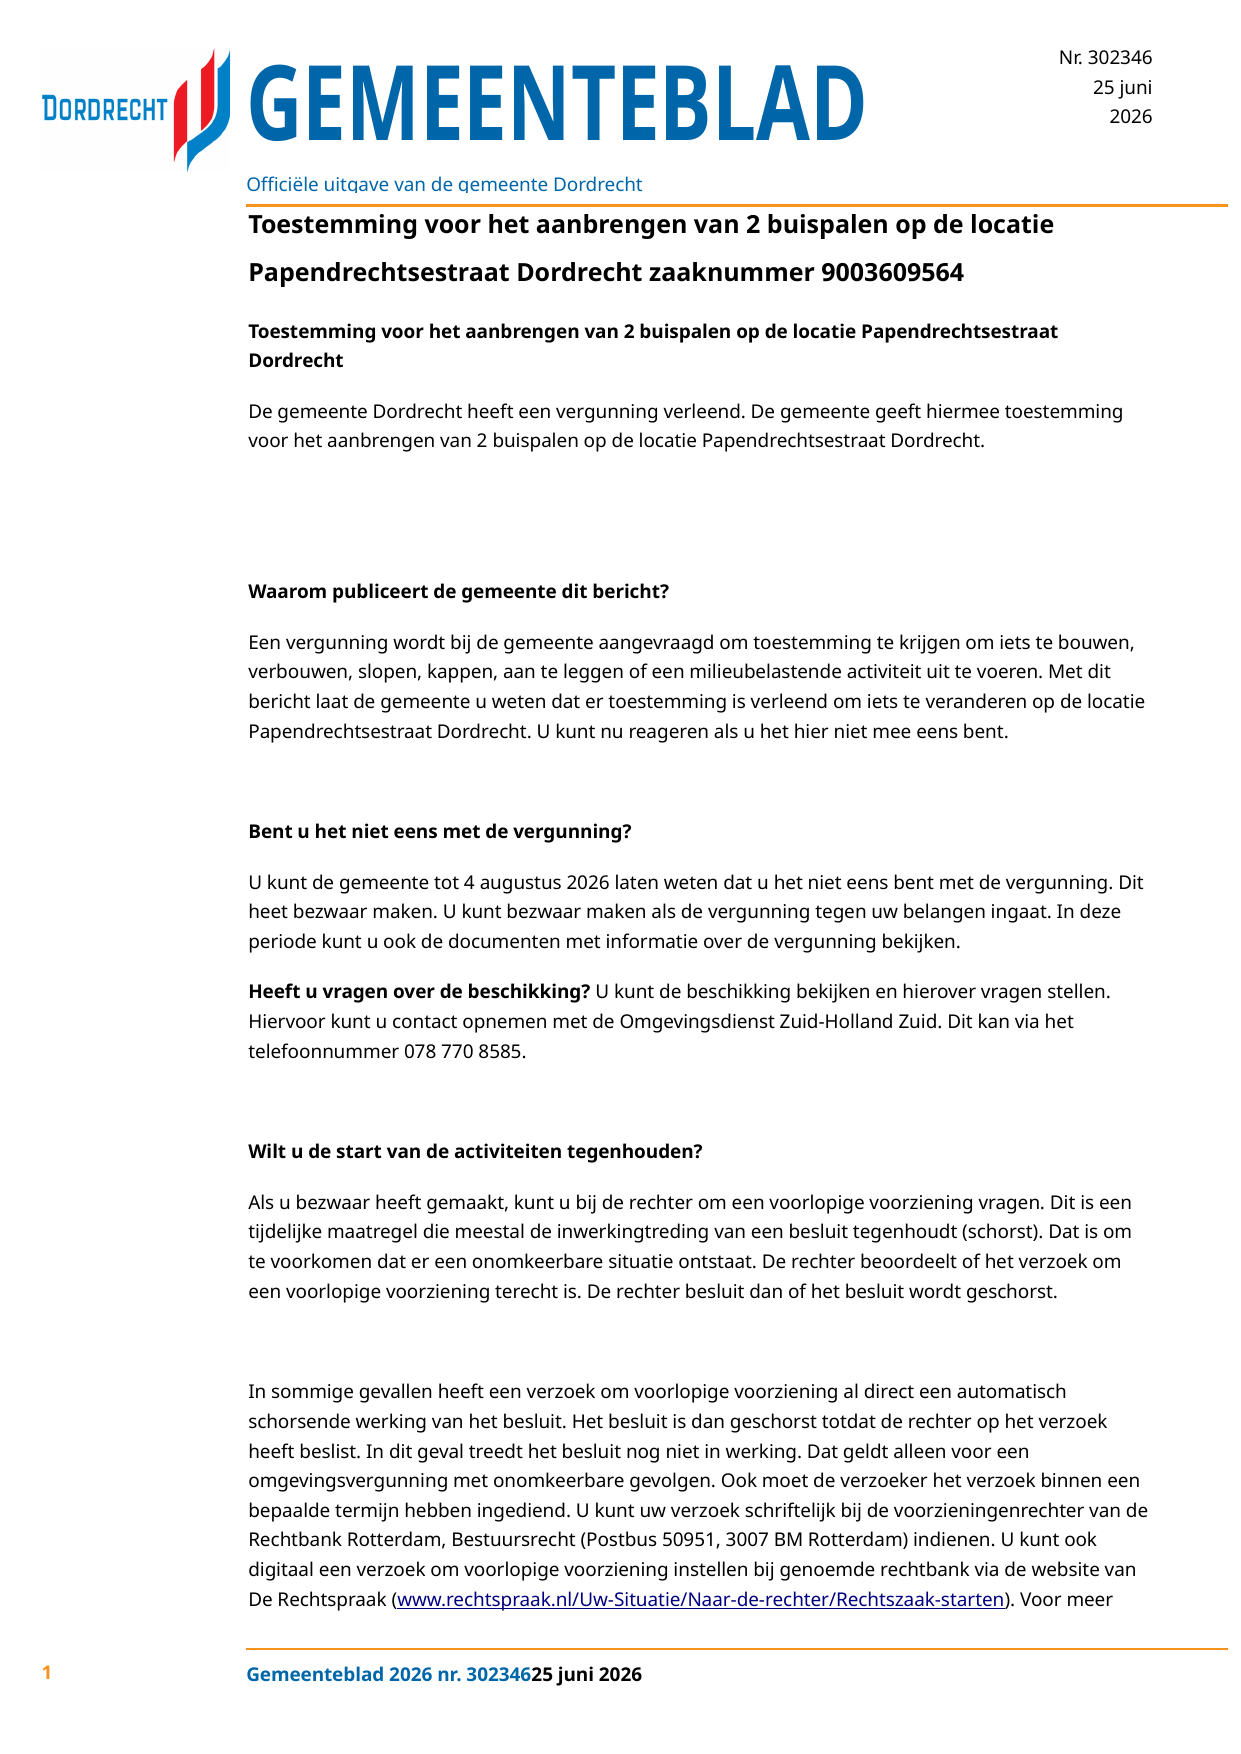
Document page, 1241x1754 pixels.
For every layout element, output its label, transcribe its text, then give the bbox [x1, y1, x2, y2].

text Heeft u vragen over de beschikking? U kunt de beschikking bekijken en hierover vragen stellen. Hiervoor kunt u contact opnemen met de Omgevingsdienst Zuid-Holland Zuid. Dit kan via het telefoonnummer 078 770 8585. [248, 979, 1152, 1064]
text Een vergunning wordt bij de gemeente aangevraagd om toestemming te krijgen om iets te bouwen, verbouwen, slopen, kappen, aan te leggen of een milieubelastende activiteit uit te voeren. Met dit bericht laat de gemeente u weten dat er toestemming is verleend om iets te veranderen op de locatie Papendrechtsestraat Dordrecht. U kunt nu reageren als u het hier niet mee eens bent. [248, 629, 1152, 744]
text Waarom publiceert de gemeente dit bericht? [248, 579, 1152, 604]
text U kunt de gemeente tot 4 augustus 2026 laten weten dat u het niet eens bent met de vergunning. Dit heet bezwaar maken. U kunt bezwaar maken als de vergunning tegen uw belangen ingaat. In deze periode kunt u ook de documenten met informatie over de vergunning bekijken. [248, 869, 1152, 954]
text Toestemming voor het aanbrengen van 2 buispalen op de locatie Papendrechtsestraat Dordrecht [248, 318, 1152, 373]
text Toestemming voor het aanbrengen van 2 buispalen op de locatie Papendrechtsestraat Dordrecht zaaknummer 9003609564 [248, 207, 1152, 288]
text Als u bezwaar heeft gemaakt, kunt u bij de rechter om een voorlopige voorziening vragen. Dit is een tijdelijke maatregel die meestal de inwerkingtreding van een besluit tegenhoudt (schorst). Dat is om te voorkomen dat er een onomkeerbare situatie ontstaat. De rechter beoordeelt of het verzoek om een voorlopige voorziening terecht is. De rechter besluit dan of het besluit wordt geschorst. [248, 1189, 1152, 1304]
text De gemeente Dordrecht heeft een vergunning verleend. De gemeente geeft hiermee toestemming voor het aanbrengen van 2 buispalen op de locatie Papendrechtsestraat Dordrecht. [248, 398, 1152, 453]
text Wilt u de start van de activiteiten tegenhouden? [248, 1139, 1152, 1164]
text In sommige gevallen heeft een verzoek om voorlopige voorziening al direct een automatisch schorsende werking van het besluit. Het besluit is dan geschorst totdat de rechter op het verzoek heeft beslist. In dit geval treedt het besluit nog niet in werking. Dat geldt alleen voor een omgevingsvergunning met onomkeerbare gevolgen. Ook moet de verzoeker het verzoek binnen een bepaalde termijn hebben ingediend. U kunt uw verzoek schriftelijk bij de voorzieningenrechter van de Rechtbank Rotterdam, Bestuursrecht (Postbus 50951, 3007 BM Rotterdam) indienen. U kunt ook digitaal een verzoek om voorlopige voorziening instellen bij genoemde rechtbank via de website van De Rechtspraak (www.rechtspraak.nl/Uw-Situatie/Naar-de-rechter/Rechtszaak-starten). Voor meer [248, 1379, 1152, 1612]
picture [41, 47, 231, 172]
text Bent u het niet eens met de vergunning? [248, 819, 1152, 844]
